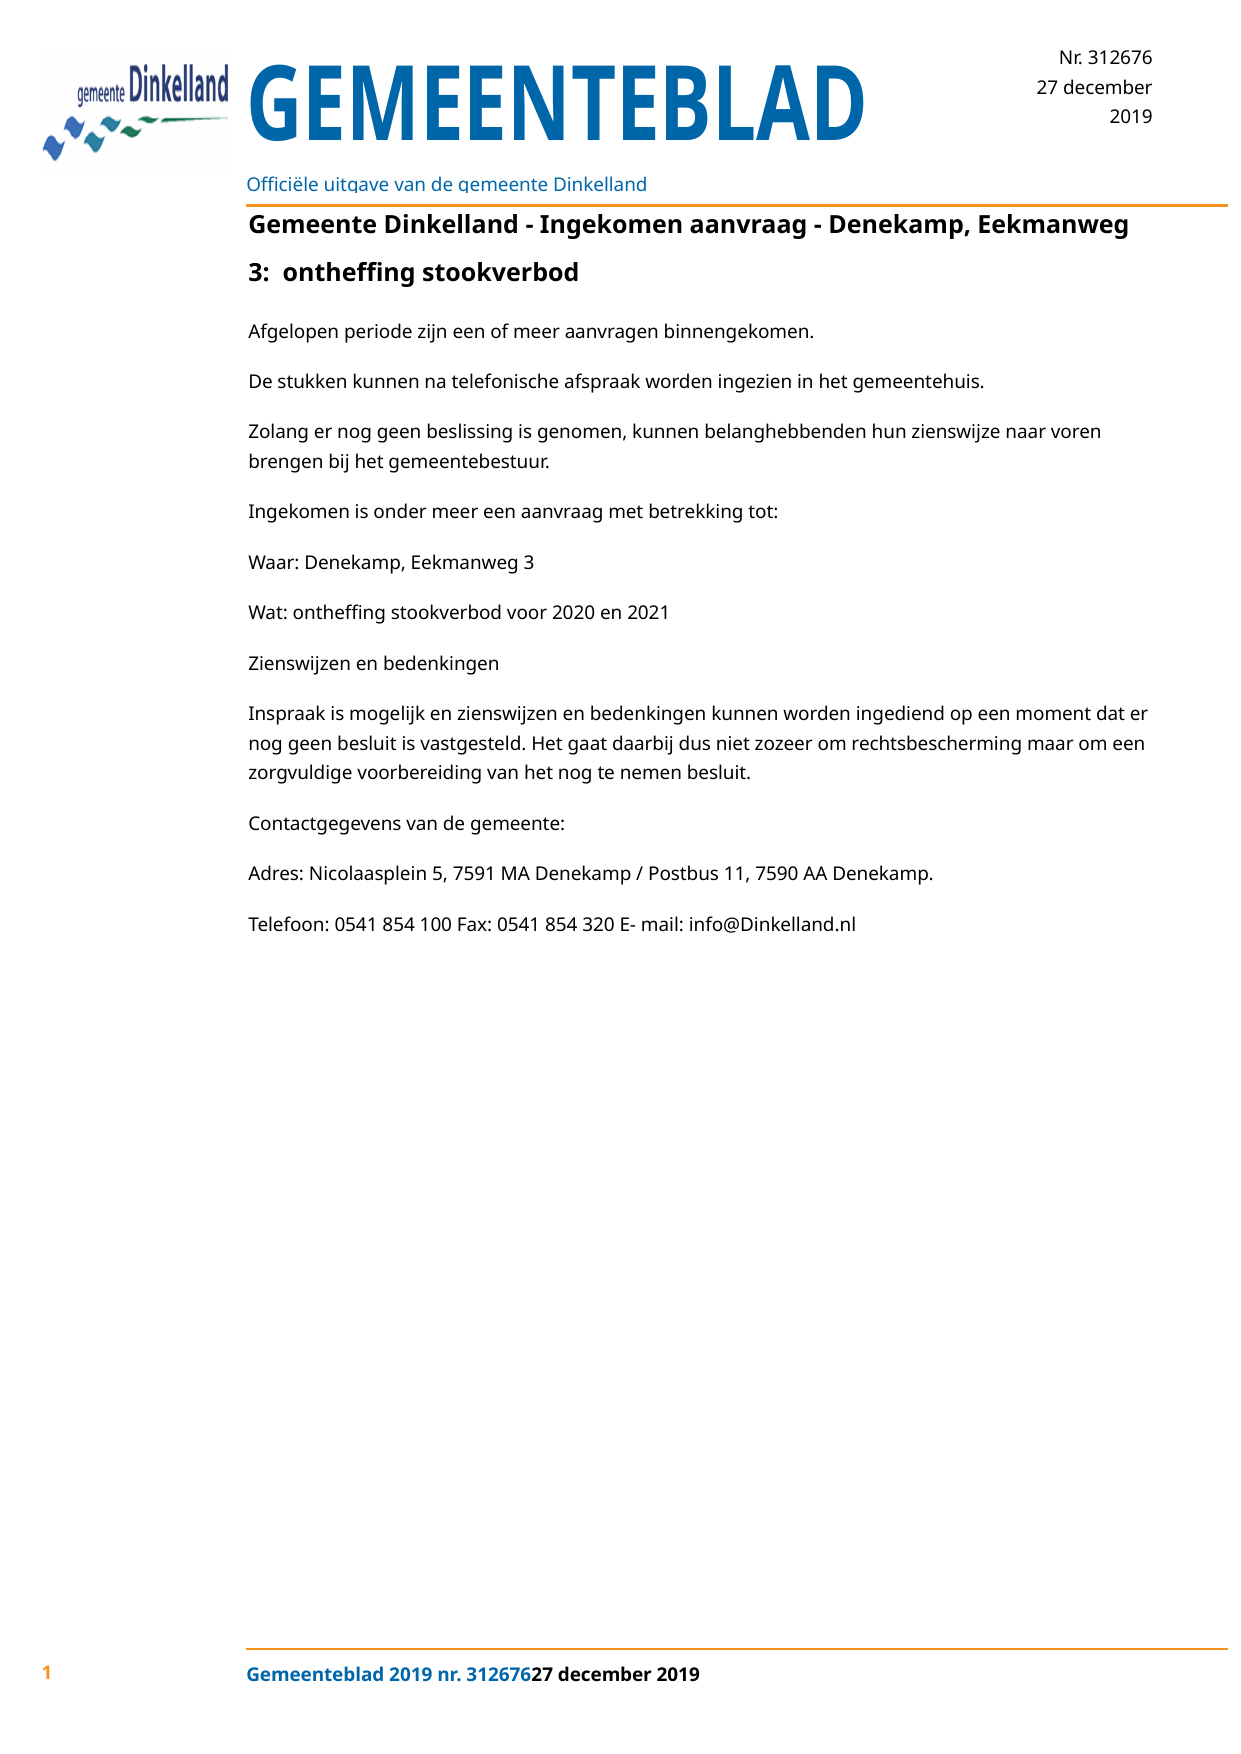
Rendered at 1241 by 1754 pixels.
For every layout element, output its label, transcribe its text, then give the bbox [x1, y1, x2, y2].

text Inspraak is mogelijk en zienswijzen en bedenkingen kunnen worden ingediend op een moment dat er nog geen besluit is vastgesteld. Het gaat daarbij dus niet zozeer om rechtsbescherming maar om een zorgvuldige voorbereiding van het nog te nemen besluit. [248, 700, 1152, 785]
text Telefoon: 0541 854 100 Fax: 0541 854 320 E- mail: info@Dinkelland.nl [248, 911, 1152, 937]
text Waar: Denekamp, Eekmanweg 3 [248, 549, 1152, 575]
text Afgelopen periode zijn een of meer aanvragen binnengekomen. [248, 318, 1152, 344]
text Contactgegevens van de gemeente: [248, 810, 1152, 836]
text Gemeente Dinkelland - Ingekomen aanvraag - Denekamp, Eekmanweg 3: ontheffing stookverbod [248, 207, 1152, 288]
picture [41, 47, 231, 172]
text Ingekomen is onder meer een aanvraag met betrekking tot: [248, 499, 1152, 524]
text Zolang er nog geen beslissing is genomen, kunnen belanghebbenden hun zienswijze naar voren brengen bij het gemeentebestuur. [248, 419, 1152, 474]
text Zienswijzen en bedenkingen [248, 650, 1152, 676]
text De stukken kunnen na telefonische afspraak worden ingezien in het gemeentehuis. [248, 368, 1152, 394]
text Wat: ontheffing stookverbod voor 2020 en 2021 [248, 599, 1152, 625]
text Adres: Nicolaasplein 5, 7591 MA Denekamp / Postbus 11, 7590 AA Denekamp. [248, 860, 1152, 886]
